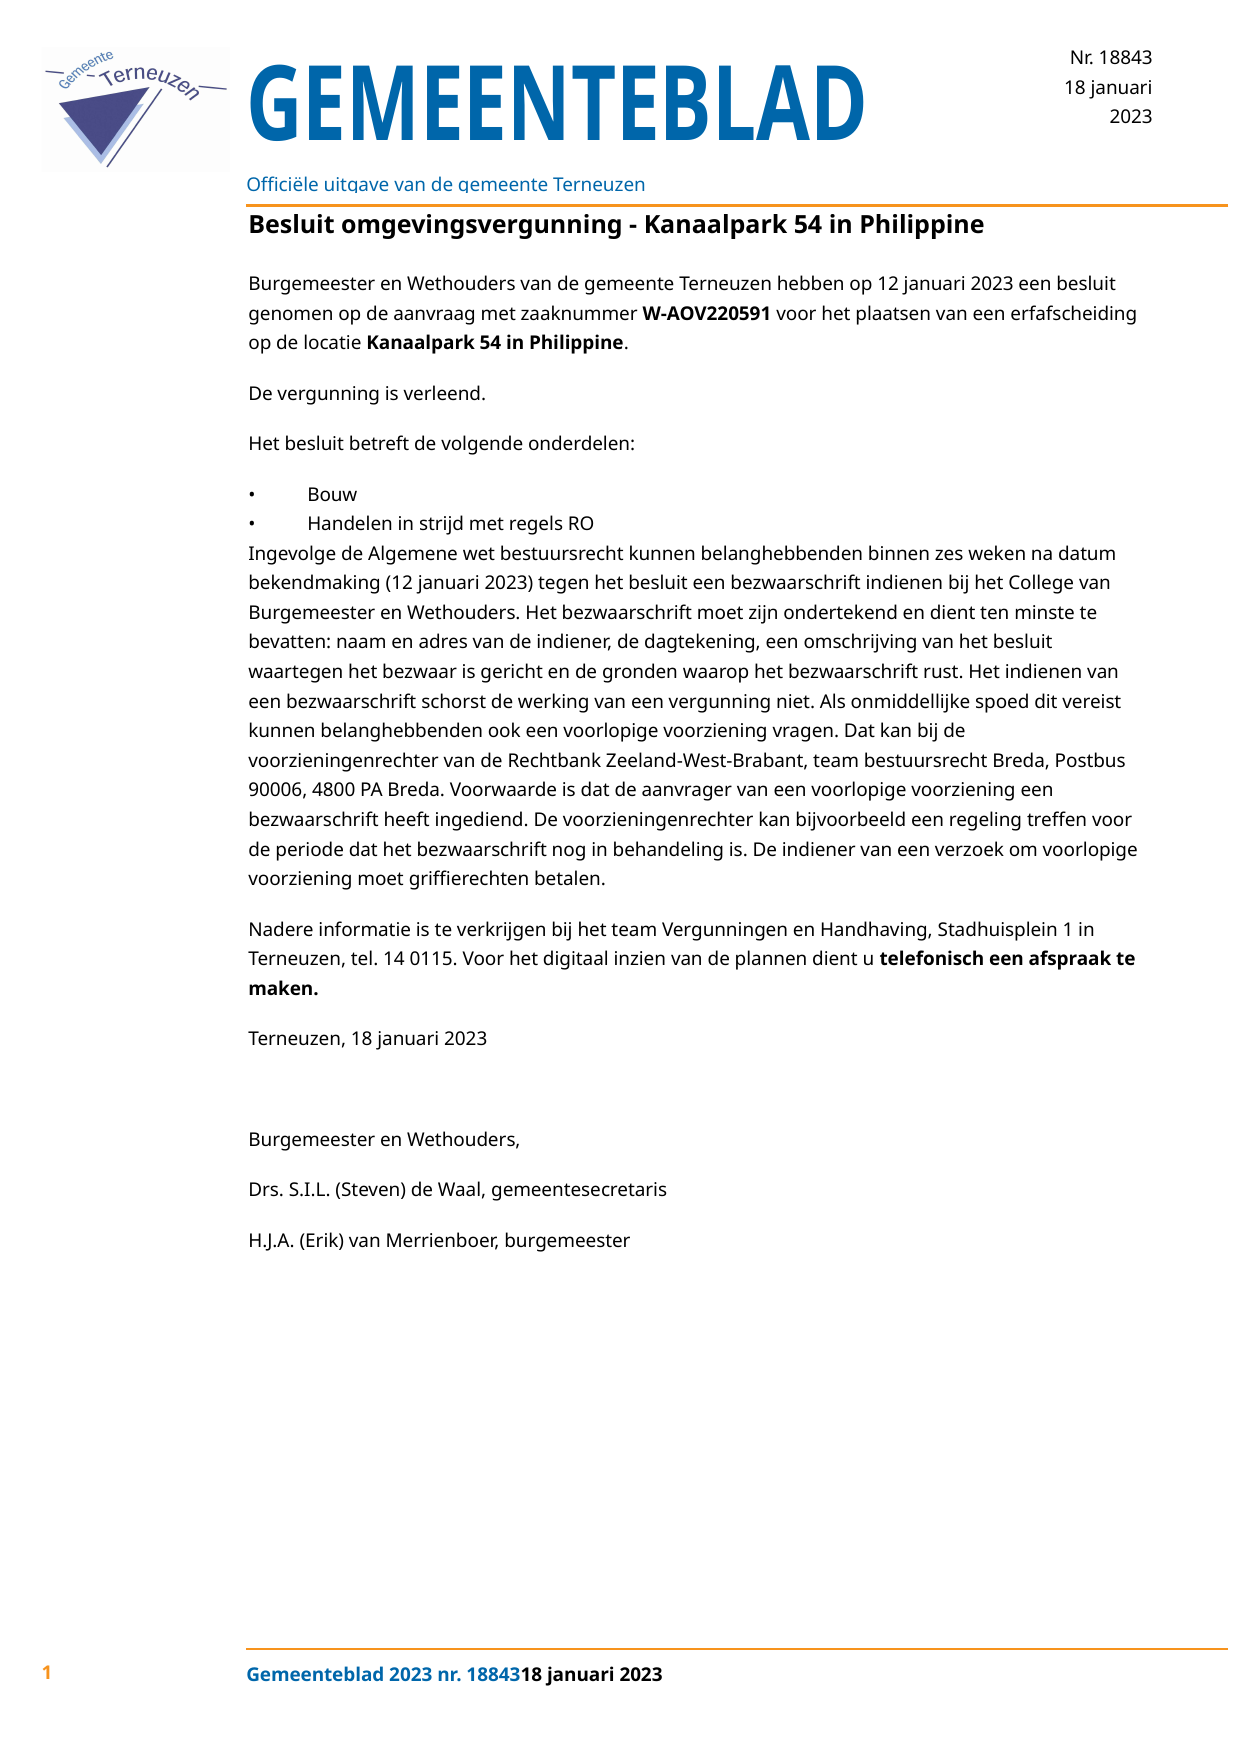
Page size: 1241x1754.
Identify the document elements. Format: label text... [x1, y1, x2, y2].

list Handelen in strijd met regels RO [248, 510, 1152, 536]
text Terneuzen, 18 januari 2023 [248, 1025, 1152, 1051]
list Bouw [248, 481, 1152, 506]
text Nadere informatie is te verkrijgen bij het team Vergunningen en Handhaving, Stadhuisplein 1 in Terneuzen, tel. 14 0115. Voor het digitaal inzien van de plannen dient u telefonisch een afspraak te maken. [248, 916, 1152, 1001]
text Burgemeester en Wethouders van de gemeente Terneuzen hebben op 12 januari 2023 een besluit genomen op de aanvraag met zaaknummer W-AOV220591 voor het plaatsen van een erfafscheiding op de locatie Kanaalpark 54 in Philippine. [248, 270, 1152, 355]
text Drs. S.I.L. (Steven) de Waal, gemeentesecretaris [248, 1177, 1152, 1202]
text Besluit omgevingsvergunning - Kanaalpark 54 in Philippine [248, 207, 1152, 241]
text Ingevolge de Algemene wet bestuursrecht kunnen belanghebbenden binnen zes weken na datum bekendmaking (12 januari 2023) tegen het besluit een bezwaarschrift indienen bij het College van Burgemeester en Wethouders. Het bezwaarschrift moet zijn ondertekend en dient ten minste te bevatten: naam en adres van de indiener, de dagtekening, een omschrijving van het besluit waartegen het bezwaar is gericht en de gronden waarop het bezwaarschrift rust. Het indienen van een bezwaarschrift schorst de werking van een vergunning niet. Als onmiddellijke spoed dit vereist kunnen belanghebbenden ook een voorlopige voorziening vragen. Dat kan bij de voorzieningenrechter van de Rechtbank Zeeland-West-Brabant, team bestuursrecht Breda, Postbus 90006, 4800 PA Breda. Voorwaarde is dat de aanvrager van een voorlopige voorziening een bezwaarschrift heeft ingediend. De voorzieningenrechter kan bijvoorbeeld een regeling treffen voor de periode dat het bezwaarschrift nog in behandeling is. De indiener van een verzoek om voorlopige voorziening moet griffierechten betalen. [248, 540, 1152, 891]
text Het besluit betreft de volgende onderdelen: [248, 430, 1152, 456]
picture [41, 47, 231, 172]
text De vergunning is verleend. [248, 380, 1152, 406]
text Burgemeester en Wethouders, [248, 1126, 1152, 1152]
text H.J.A. (Erik) van Merrienboer, burgemeester [248, 1227, 1152, 1253]
